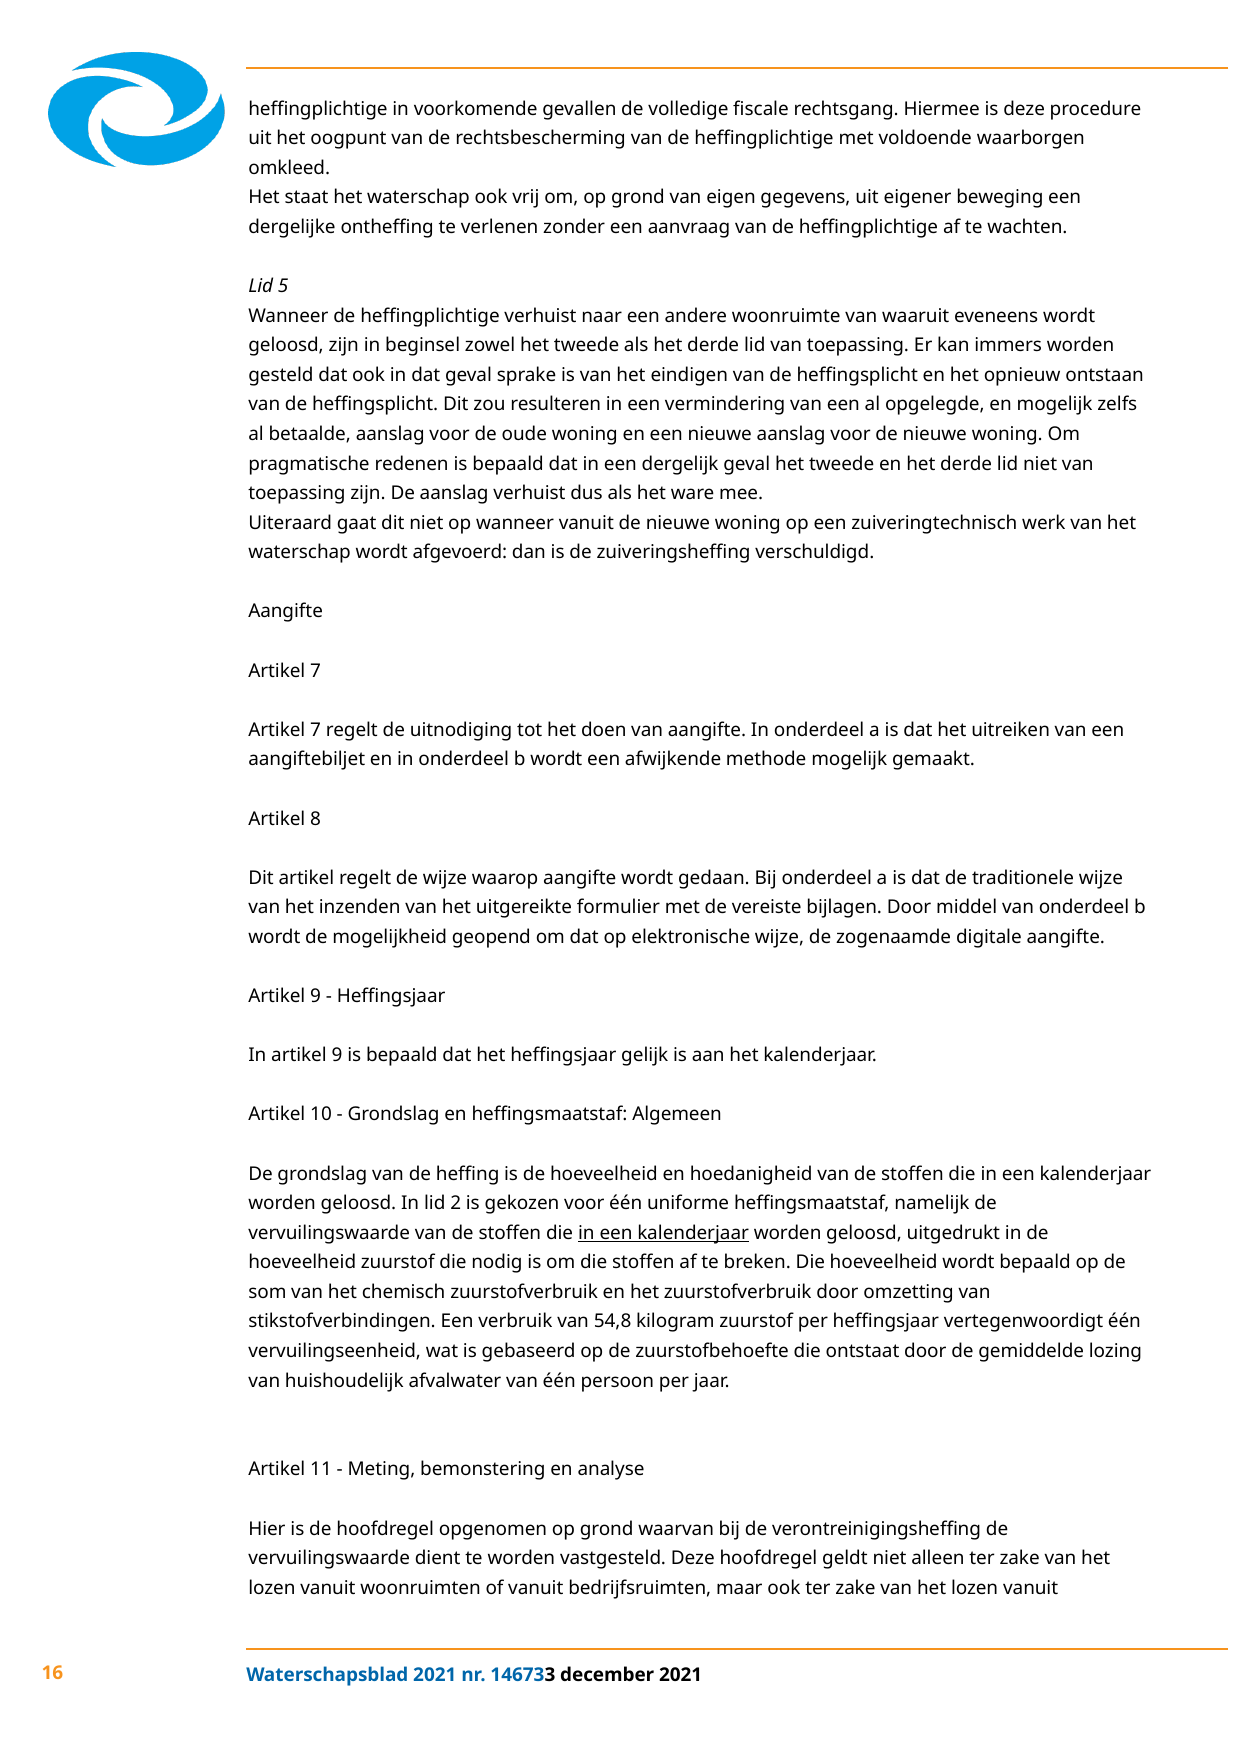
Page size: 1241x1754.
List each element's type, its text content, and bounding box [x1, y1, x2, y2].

text Artikel 11 - Meting, bemonstering en analyse [248, 1456, 1152, 1481]
text Lid 5 [248, 272, 1152, 298]
picture [41, 47, 231, 172]
text Hier is de hoofdregel opgenomen op grond waarvan bij de verontreinigingsheffing de vervuilingswaarde dient te worden vastgesteld. Deze hoofdregel geldt niet alleen ter zake van het lozen vanuit woonruimten of vanuit bedrijfsruimten, maar ook ter zake van het lozen vanuit [248, 1515, 1152, 1600]
text Wanneer de heffingplichtige verhuist naar een andere woonruimte van waaruit eveneens wordt geloosd, zijn in beginsel zowel het tweede als het derde lid van toepassing. Er kan immers worden gesteld dat ook in dat geval sprake is van het eindigen van de heffingsplicht en het opnieuw ontstaan van de heffingsplicht. Dit zou resulteren in een vermindering van een al opgelegde, en mogelijk zelfs al betaalde, aanslag voor de oude woning en een nieuwe aanslag voor de nieuwe woning. Om pragmatische redenen is bepaald dat in een dergelijk geval het tweede en het derde lid niet van toepassing zijn. De aanslag verhuist dus als het ware mee. [248, 302, 1152, 505]
text De grondslag van de heffing is de hoeveelheid en hoedanigheid van de stoffen die in een kalenderjaar worden geloosd. In lid 2 is gekozen voor één uniforme heffingsmaatstaf, namelijk de vervuilingswaarde van de stoffen die in een kalenderjaar worden geloosd, uitgedrukt in de hoeveelheid zuurstof die nodig is om die stoffen af te breken. Die hoeveelheid wordt bepaald op de som van het chemisch zuurstofverbruik en het zuurstofverbruik door omzetting van stikstofverbindingen. Een verbruik van 54,8 kilogram zuurstof per heffingsjaar vertegenwoordigt één vervuilingseenheid, wat is gebaseerd op de zuurstofbehoefte die ontstaat door de gemiddelde lozing van huishoudelijk afvalwater van één persoon per jaar. [248, 1160, 1152, 1393]
text heffingplichtige in voorkomende gevallen de volledige fiscale rechtsgang. Hiermee is deze procedure uit het oogpunt van de rechtsbescherming van de heffingplichtige met voldoende waarborgen omkleed. [248, 95, 1152, 180]
text Artikel 7 [248, 657, 1152, 683]
text Aangifte [248, 598, 1152, 623]
text Artikel 8 [248, 805, 1152, 831]
text Dit artikel regelt de wijze waarop aangifte wordt gedaan. Bij onderdeel a is dat de traditionele wijze van het inzenden van het uitgereikte formulier met de vereiste bijlagen. Door middel van onderdeel b wordt de mogelijkheid geopend om dat op elektronische wijze, de zogenaamde digitale aangifte. [248, 864, 1152, 949]
text Artikel 7 regelt de uitnodiging tot het doen van aangifte. In onderdeel a is dat het uitreiken van een aangiftebiljet en in onderdeel b wordt een afwijkende methode mogelijk gemaakt. [248, 716, 1152, 771]
text In artikel 9 is bepaald dat het heffingsjaar gelijk is aan het kalenderjaar. [248, 1041, 1152, 1067]
text Het staat het waterschap ook vrij om, op grond van eigen gegevens, uit eigener beweging een dergelijke ontheffing te verlenen zonder een aanvraag van de heffingplichtige af te wachten. [248, 183, 1152, 239]
text Uiteraard gaat dit niet op wanneer vanuit de nieuwe woning op een zuiveringtechnisch werk van het waterschap wordt afgevoerd: dan is de zuiveringsheffing verschuldigd. [248, 509, 1152, 564]
text Artikel 10 - Grondslag en heffingsmaatstaf: Algemeen [248, 1101, 1152, 1126]
text Artikel 9 - Heffingsjaar [248, 982, 1152, 1008]
